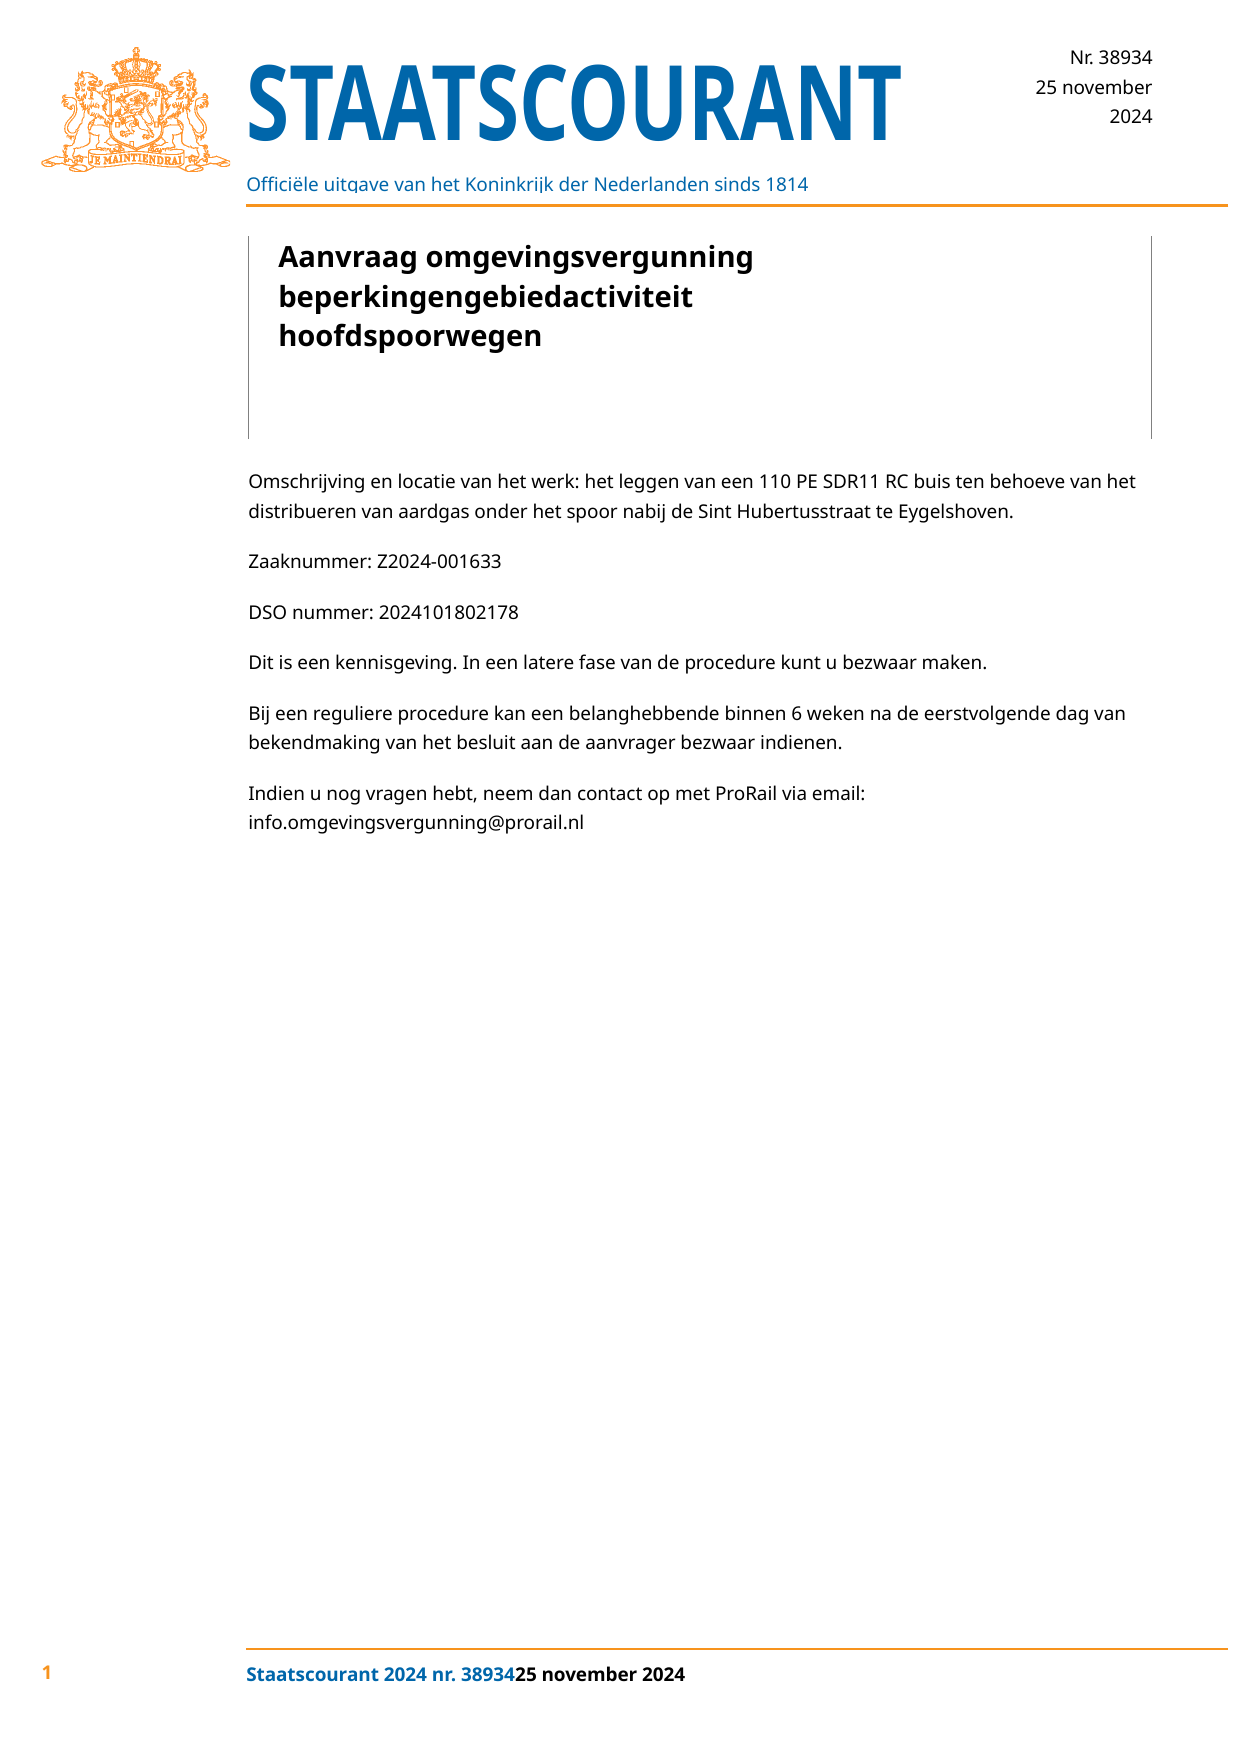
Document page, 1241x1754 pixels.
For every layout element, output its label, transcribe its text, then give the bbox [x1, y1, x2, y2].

table_header [1090, 236, 1151, 413]
table_header Aanvraag omgevingsvergunning beperkingengebiedactiviteit hoofdspoorwegen [249, 236, 850, 439]
table_header [850, 236, 912, 413]
text Dit is een kennisgeving. In een latere fase van de procedure kunt u bezwaar maken. [248, 649, 1152, 675]
picture [41, 47, 231, 172]
table_header [850, 414, 1151, 439]
picture [912, 236, 1090, 414]
text Bij een reguliere procedure kan een belanghebbende binnen 6 weken na de eerstvolgende dag van bekendmaking van het besluit aan de aanvrager bezwaar indienen. [248, 700, 1152, 755]
text Zaaknummer: Z2024-001633 [248, 549, 1152, 574]
text Omschrijving en locatie van het werk: het leggen van een 110 PE SDR11 RC buis ten behoeve van het distribueren van aardgas onder het spoor nabij de Sint Hubertusstraat te Eygelshoven. [248, 469, 1152, 524]
text Indien u nog vragen hebt, neem dan contact op met ProRail via email: info.omgevingsvergunning@prorail.nl [248, 780, 1152, 835]
text DSO nummer: 2024101802178 [248, 599, 1152, 625]
